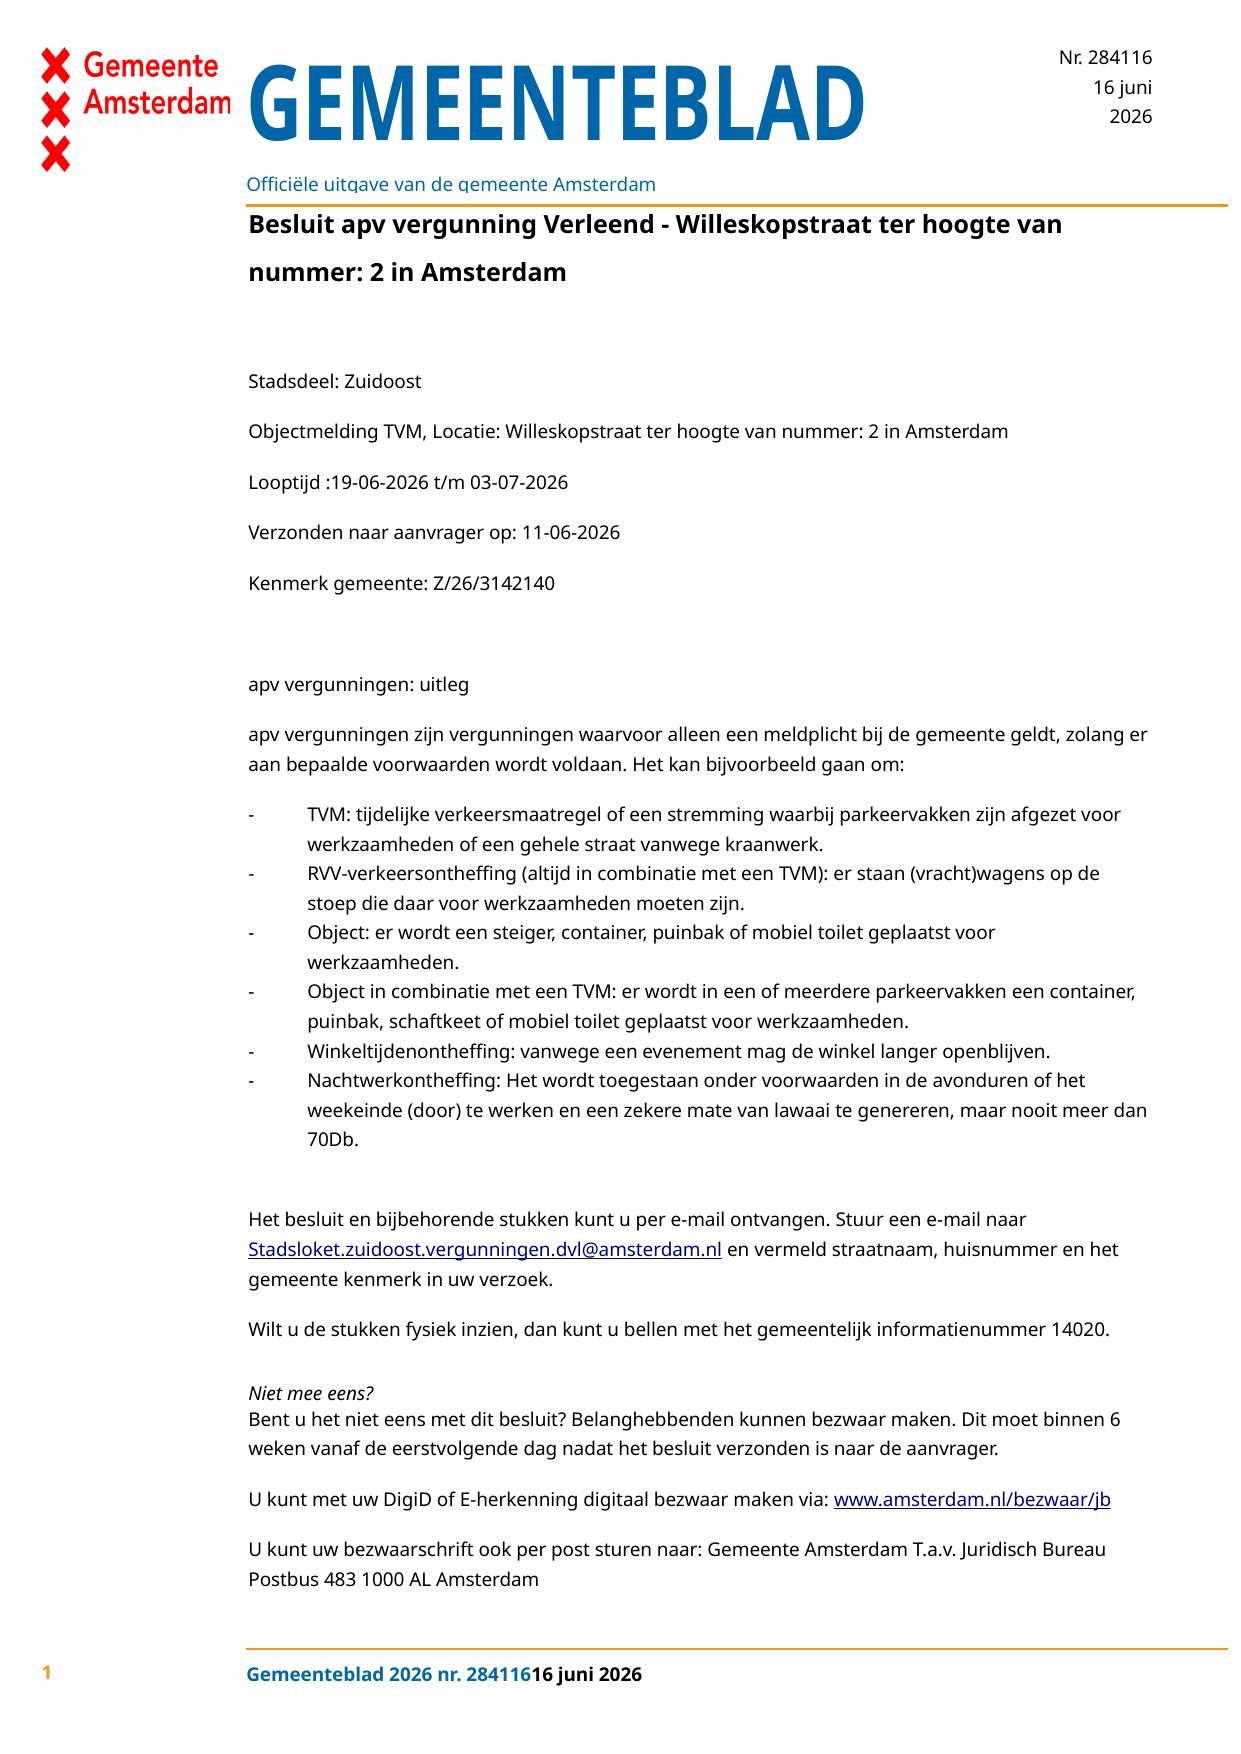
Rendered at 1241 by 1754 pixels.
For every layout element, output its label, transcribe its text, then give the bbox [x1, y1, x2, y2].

list Object in combinatie met een TVM: er wordt in een of meerdere parkeervakken een container, puinbak, schaftkeet of mobiel toilet geplaatst voor werkzaamheden. [248, 979, 1152, 1034]
text apv vergunningen: uitleg [248, 671, 1152, 697]
list RVV-verkeersontheffing (altijd in combinatie met een TVM): er staan (vracht)wagens op de stoep die daar voor werkzaamheden moeten zijn. [248, 860, 1152, 916]
list Nachtwerkontheffing: Het wordt toegestaan onder voorwaarden in de avonduren of het weekeinde (door) te werken en een zekere mate van lawaai te genereren, maar nooit meer dan 70Db. [248, 1067, 1152, 1152]
list TVM: tijdelijke verkeersmaatregel of een stremming waarbij parkeervakken zijn afgezet voor werkzaamheden of een gehele straat vanwege kraanwerk. [248, 801, 1152, 857]
text Verzonden naar aanvrager op: 11-06-2026 [248, 519, 1152, 545]
text Besluit apv vergunning Verleend - Willeskopstraat ter hoogte van nummer: 2 in Amsterdam [248, 207, 1152, 288]
text U kunt uw bezwaarschrift ook per post sturen naar: Gemeente Amsterdam T.a.v. Juridisch Bureau Postbus 483 1000 AL Amsterdam [248, 1536, 1152, 1592]
list Object: er wordt een steiger, container, puinbak of mobiel toilet geplaatst voor werkzaamheden. [248, 919, 1152, 975]
text Wilt u de stukken fysiek inzien, dan kunt u bellen met het gemeentelijk informatienummer 14020. [248, 1316, 1152, 1342]
text Niet mee eens? [248, 1380, 1152, 1406]
list Winkeltijdenontheffing: vanwege een evenement mag de winkel langer openblijven. [248, 1038, 1152, 1064]
text U kunt met uw DigiD of E-herkenning digitaal bezwaar maken via: www.amsterdam.nl/bezwaar/jb [248, 1486, 1152, 1512]
text Kenmerk gemeente: Z/26/3142140 [248, 570, 1152, 596]
text Objectmelding TVM, Locatie: Willeskopstraat ter hoogte van nummer: 2 in Amsterdam [248, 419, 1152, 444]
text Het besluit en bijbehorende stukken kunt u per e-mail ontvangen. Stuur een e-mail naar Stadsloket.zuidoost.vergunningen.dvl@amsterdam.nl en vermeld straatnaam, huisnummer en het gemeente kenmerk in uw verzoek. [248, 1207, 1152, 1292]
text Bent u het niet eens met dit besluit? Belanghebbenden kunnen bezwaar maken. Dit moet binnen 6 weken vanaf de eerstvolgende dag nadat het besluit verzonden is naar de aanvrager. [248, 1406, 1152, 1461]
text Stadsdeel: Zuidoost [248, 368, 1152, 394]
picture [41, 47, 231, 172]
text apv vergunningen zijn vergunningen waarvoor alleen een meldplicht bij de gemeente geldt, zolang er aan bepaalde voorwaarden wordt voldaan. Het kan bijvoorbeeld gaan om: [248, 721, 1152, 777]
text Looptijd :19-06-2026 t/m 03-07-2026 [248, 469, 1152, 495]
